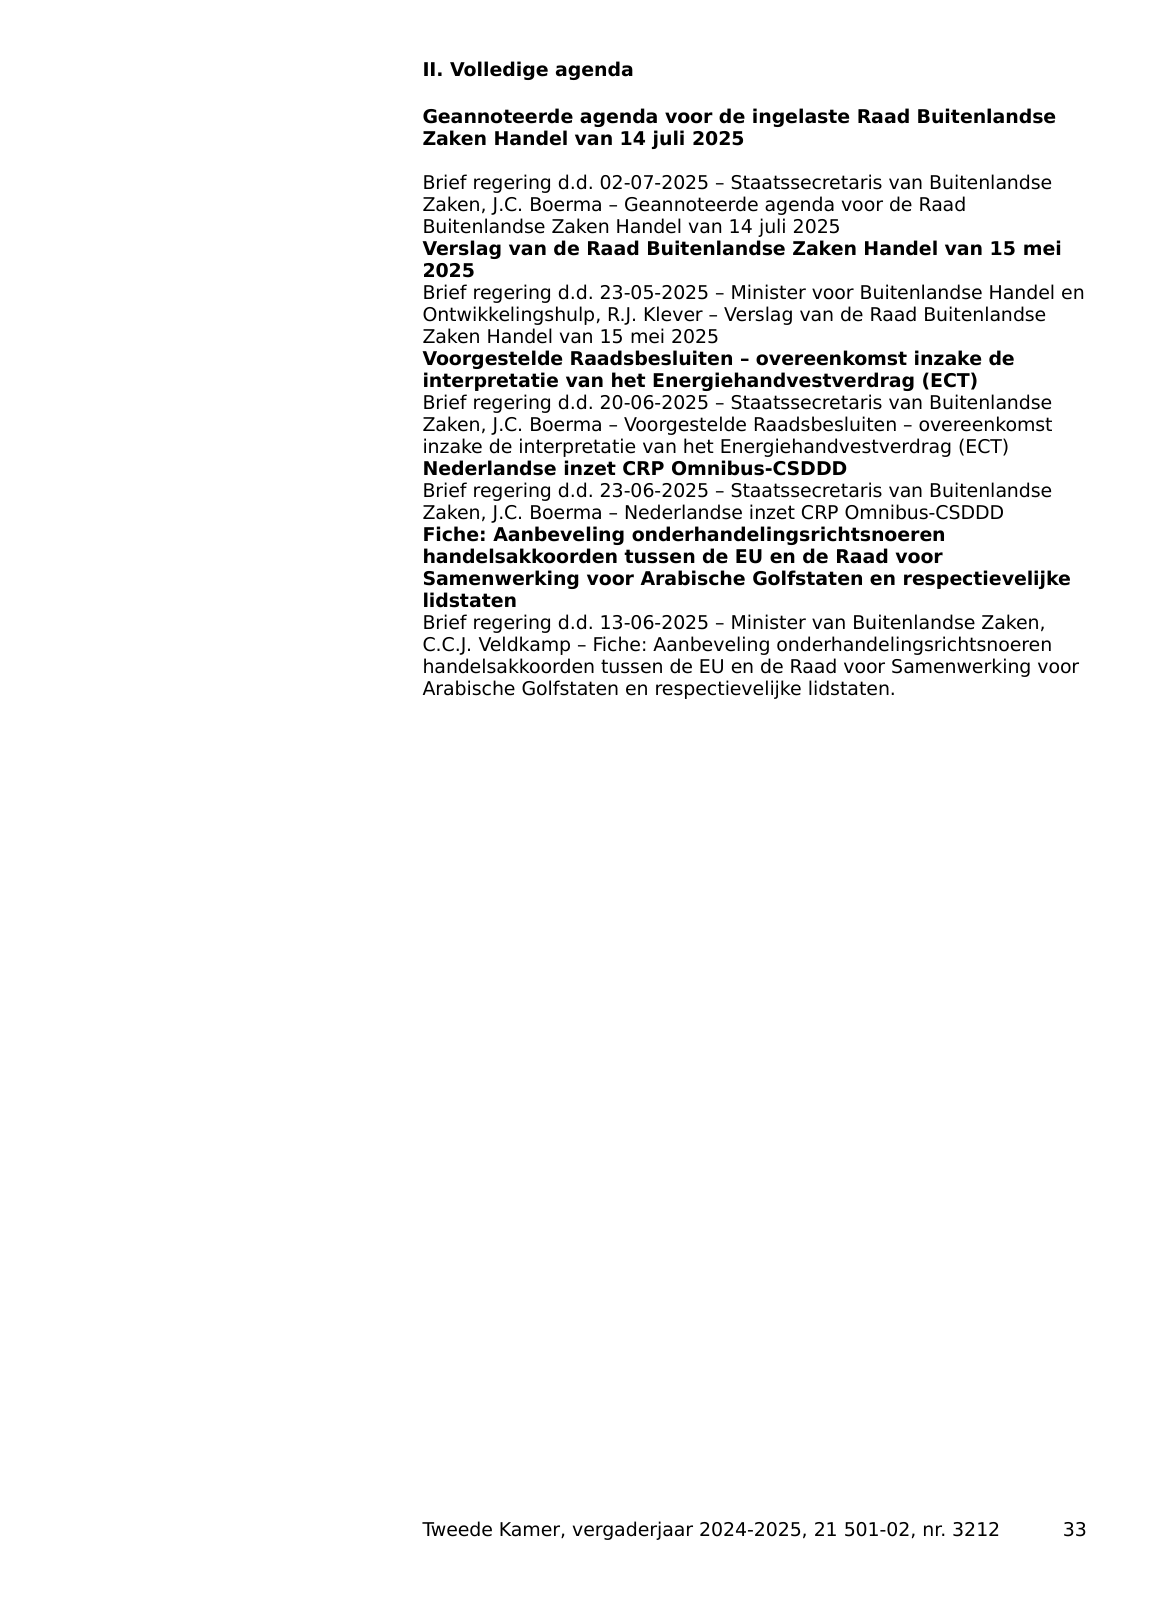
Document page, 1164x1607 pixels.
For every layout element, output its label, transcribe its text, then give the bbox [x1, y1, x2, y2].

text Brief regering d.d. 02-07-2025 – Staatssecretaris van Buitenlandse Zaken, J.C. Boerma – Geannoteerde agenda voor de Raad Buitenlandse Zaken Handel van 14 juli 2025 [422, 172, 1087, 238]
text Verslag van de Raad Buitenlandse Zaken Handel van 15 mei 2025 [422, 238, 1087, 282]
subtitle Geannoteerde agenda voor de ingelaste Raad Buitenlandse Zaken Handel van 14 juli 2025 [422, 106, 1087, 150]
text Brief regering d.d. 23-06-2025 – Staatssecretaris van Buitenlandse Zaken, J.C. Boerma – Nederlandse inzet CRP Omnibus-CSDDD [422, 480, 1087, 524]
text Brief regering d.d. 23-05-2025 – Minister voor Buitenlandse Handel en Ontwikkelingshulp, R.J. Klever – Verslag van de Raad Buitenlandse Zaken Handel van 15 mei 2025 [422, 282, 1087, 348]
text Fiche: Aanbeveling onderhandelingsrichtsnoeren handelsakkoorden tussen de EU en de Raad voor Samenwerking voor Arabische Golfstaten en respectievelijke lidstaten [422, 524, 1087, 612]
text Brief regering d.d. 20-06-2025 – Staatssecretaris van Buitenlandse Zaken, J.C. Boerma – Voorgestelde Raadsbesluiten – overeenkomst inzake de interpretatie van het Energiehandvestverdrag (ECT) [422, 392, 1087, 458]
subtitle II. Volledige agenda [422, 59, 1087, 81]
text Nederlandse inzet CRP Omnibus-CSDDD [422, 458, 1087, 480]
text Voorgestelde Raadsbesluiten – overeenkomst inzake de interpretatie van het Energiehandvestverdrag (ECT) [422, 348, 1087, 392]
text Brief regering d.d. 13-06-2025 – Minister van Buitenlandse Zaken, C.C.J. Veldkamp – Fiche: Aanbeveling onderhandelingsrichtsnoeren handelsakkoorden tussen de EU en de Raad voor Samenwerking voor Arabische Golfstaten en respectievelijke lidstaten. [422, 612, 1087, 700]
